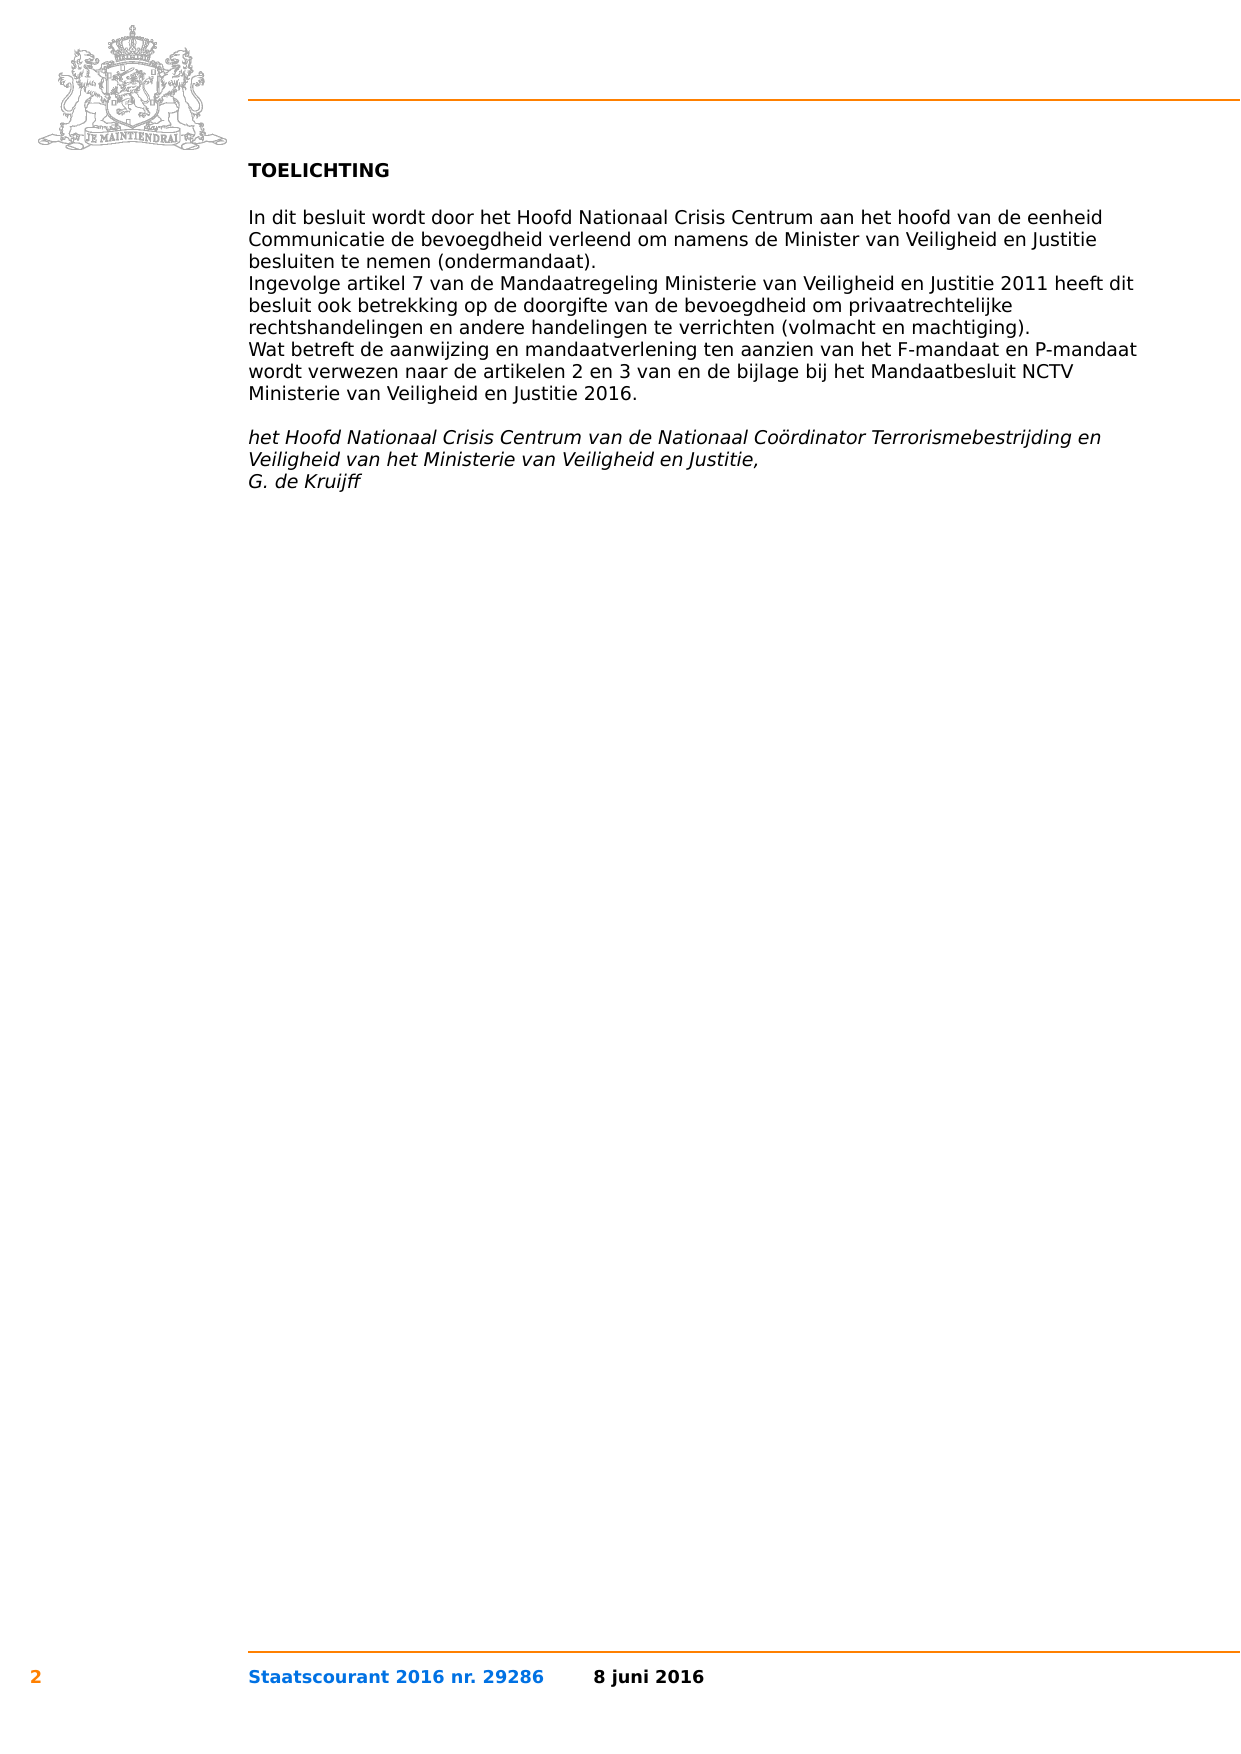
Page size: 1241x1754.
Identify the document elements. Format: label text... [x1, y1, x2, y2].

text het Hoofd Nationaal Crisis Centrum van de Nationaal Coördinator Terrorismebestrijding en Veiligheid van het Ministerie van Veiligheid en Justitie, G. de Kruijff [248, 427, 1163, 492]
text Ingevolge artikel 7 van de Mandaatregeling Ministerie van Veiligheid en Justitie 2011 heeft dit besluit ook betrekking op de doorgifte van de bevoegdheid om privaatrechtelijke rechtshandelingen en andere handelingen te verrichten (volmacht en machtiging). [248, 273, 1163, 339]
subtitle TOELICHTING [248, 160, 1163, 182]
picture [38, 25, 227, 150]
text Wat betreft de aanwijzing en mandaatverlening ten aanzien van het F-mandaat en P-mandaat wordt verwezen naar de artikelen 2 en 3 van en de bijlage bij het Mandaatbesluit NCTV Ministerie van Veiligheid en Justitie 2016. [248, 339, 1163, 405]
text In dit besluit wordt door het Hoofd Nationaal Crisis Centrum aan het hoofd van de eenheid Communicatie de bevoegdheid verleend om namens de Minister van Veiligheid en Justitie besluiten te nemen (ondermandaat). [248, 207, 1163, 273]
